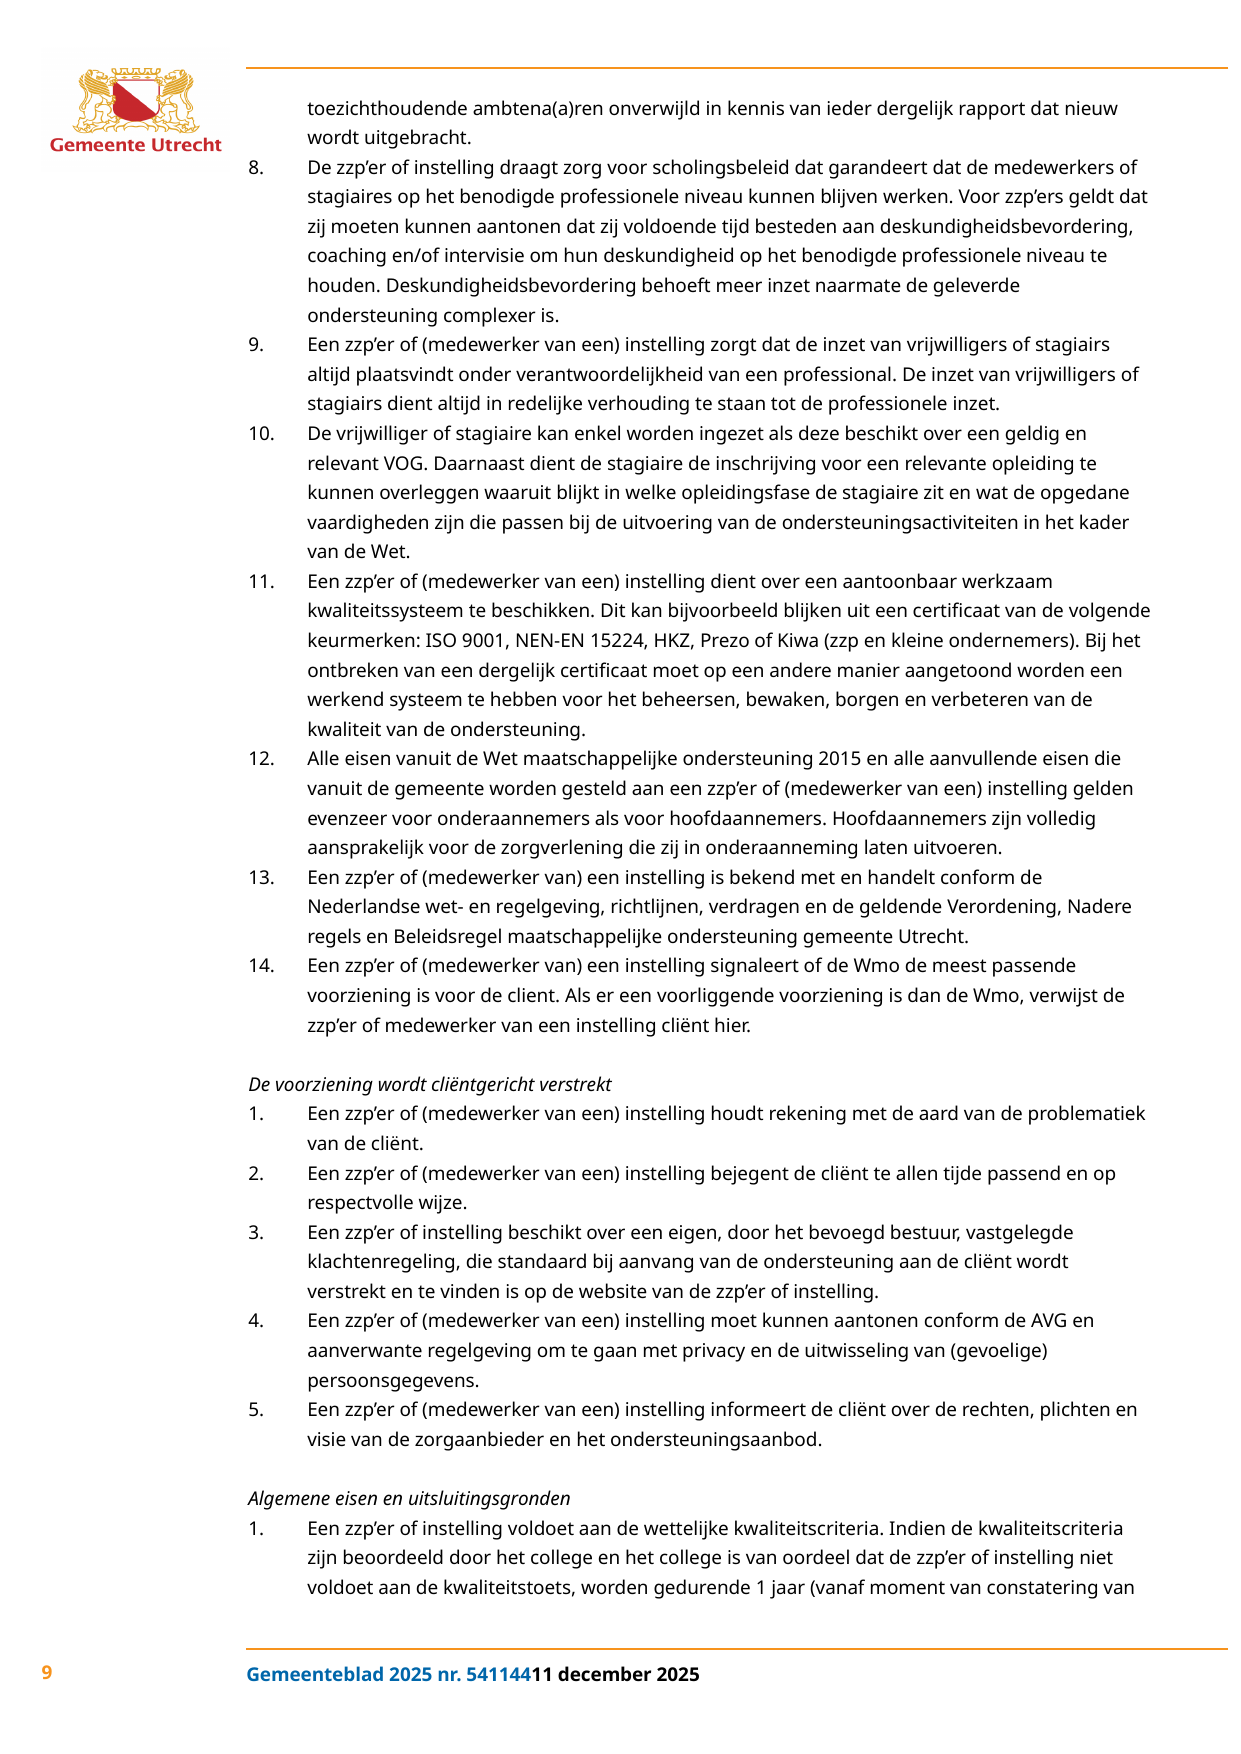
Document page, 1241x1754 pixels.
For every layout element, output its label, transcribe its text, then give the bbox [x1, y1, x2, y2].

text De voorziening wordt cliëntgericht verstrekt [248, 1071, 1152, 1097]
list toezichthoudende ambtena(a)ren onverwijld in kennis van ieder dergelijk rapport dat nieuw wordt uitgebracht. [248, 95, 1152, 150]
list Alle eisen vanuit de Wet maatschappelijke ondersteuning 2015 en alle aanvullende eisen die vanuit de gemeente worden gesteld aan een zzp’er of (medewerker van een) instelling gelden evenzeer voor onderaannemers als voor hoofdaannemers. Hoofdaannemers zijn volledig aansprakelijk voor de zorgverlening die zij in onderaanneming laten uitvoeren. [248, 746, 1152, 860]
picture [41, 47, 231, 172]
list Een zzp’er of (medewerker van een) instelling moet kunnen aantonen conform de AVG en aanverwante regelgeving om te gaan met privacy en de uitwisseling van (gevoelige) persoonsgegevens. [248, 1308, 1152, 1393]
list Een zzp’er of (medewerker van) een instelling signaleert of de Wmo de meest passende voorziening is voor de client. Als er een voorliggende voorziening is dan de Wmo, verwijst de zzp’er of medewerker van een instelling cliënt hier. [248, 953, 1152, 1038]
list Een zzp’er of instelling beschikt over een eigen, door het bevoegd bestuur, vastgelegde klachtenregeling, die standaard bij aanvang van de ondersteuning aan de cliënt wordt verstrekt en te vinden is op de website van de zzp’er of instelling. [248, 1219, 1152, 1304]
text Algemene eisen en uitsluitingsgronden [248, 1485, 1152, 1511]
list Een zzp’er of (medewerker van een) instelling dient over een aantoonbaar werkzaam kwaliteitssysteem te beschikken. Dit kan bijvoorbeeld blijken uit een certificaat van de volgende keurmerken: ISO 9001, NEN-EN 15224, HKZ, Prezo of Kiwa (zzp en kleine ondernemers). Bij het ontbreken van een dergelijk certificaat moet op een andere manier aangetoond worden een werkend systeem te hebben voor het beheersen, bewaken, borgen en verbeteren van de kwaliteit van de ondersteuning. [248, 568, 1152, 742]
list De vrijwilliger of stagiaire kan enkel worden ingezet als deze beschikt over een geldig en relevant VOG. Daarnaast dient de stagiaire de inschrijving voor een relevante opleiding te kunnen overleggen waaruit blijkt in welke opleidingsfase de stagiaire zit en wat de opgedane vaardigheden zijn die passen bij de uitvoering van de ondersteuningsactiviteiten in het kader van de Wet. [248, 420, 1152, 564]
list Een zzp’er of (medewerker van een) instelling bejegent de cliënt te allen tijde passend en op respectvolle wijze. [248, 1160, 1152, 1215]
list Een zzp’er of instelling voldoet aan de wettelijke kwaliteitscriteria. Indien de kwaliteitscriteria zijn beoordeeld door het college en het college is van oordeel dat de zzp’er of instelling niet voldoet aan de kwaliteitstoets, worden gedurende 1 jaar (vanaf moment van constatering van [248, 1515, 1152, 1600]
list Een zzp’er of (medewerker van een) instelling zorgt dat de inzet van vrijwilligers of stagiairs altijd plaatsvindt onder verantwoordelijkheid van een professional. De inzet van vrijwilligers of stagiairs dient altijd in redelijke verhouding te staan tot de professionele inzet. [248, 331, 1152, 416]
list Een zzp’er of (medewerker van een) instelling houdt rekening met de aard van de problematiek van de cliënt. [248, 1101, 1152, 1156]
list De zzp’er of instelling draagt zorg voor scholingsbeleid dat garandeert dat de medewerkers of stagiaires op het benodigde professionele niveau kunnen blijven werken. Voor zzp’ers geldt dat zij moeten kunnen aantonen dat zij voldoende tijd besteden aan deskundigheidsbevordering, coaching en/of intervisie om hun deskundigheid op het benodigde professionele niveau te houden. Deskundigheidsbevordering behoeft meer inzet naarmate de geleverde ondersteuning complexer is. [248, 154, 1152, 328]
list Een zzp’er of (medewerker van een) instelling informeert de cliënt over de rechten, plichten en visie van de zorgaanbieder en het ondersteuningsaanbod. [248, 1396, 1152, 1452]
list Een zzp’er of (medewerker van) een instelling is bekend met en handelt conform de Nederlandse wet- en regelgeving, richtlijnen, verdragen en de geldende Verordening, Nadere regels en Beleidsregel maatschappelijke ondersteuning gemeente Utrecht. [248, 864, 1152, 949]
